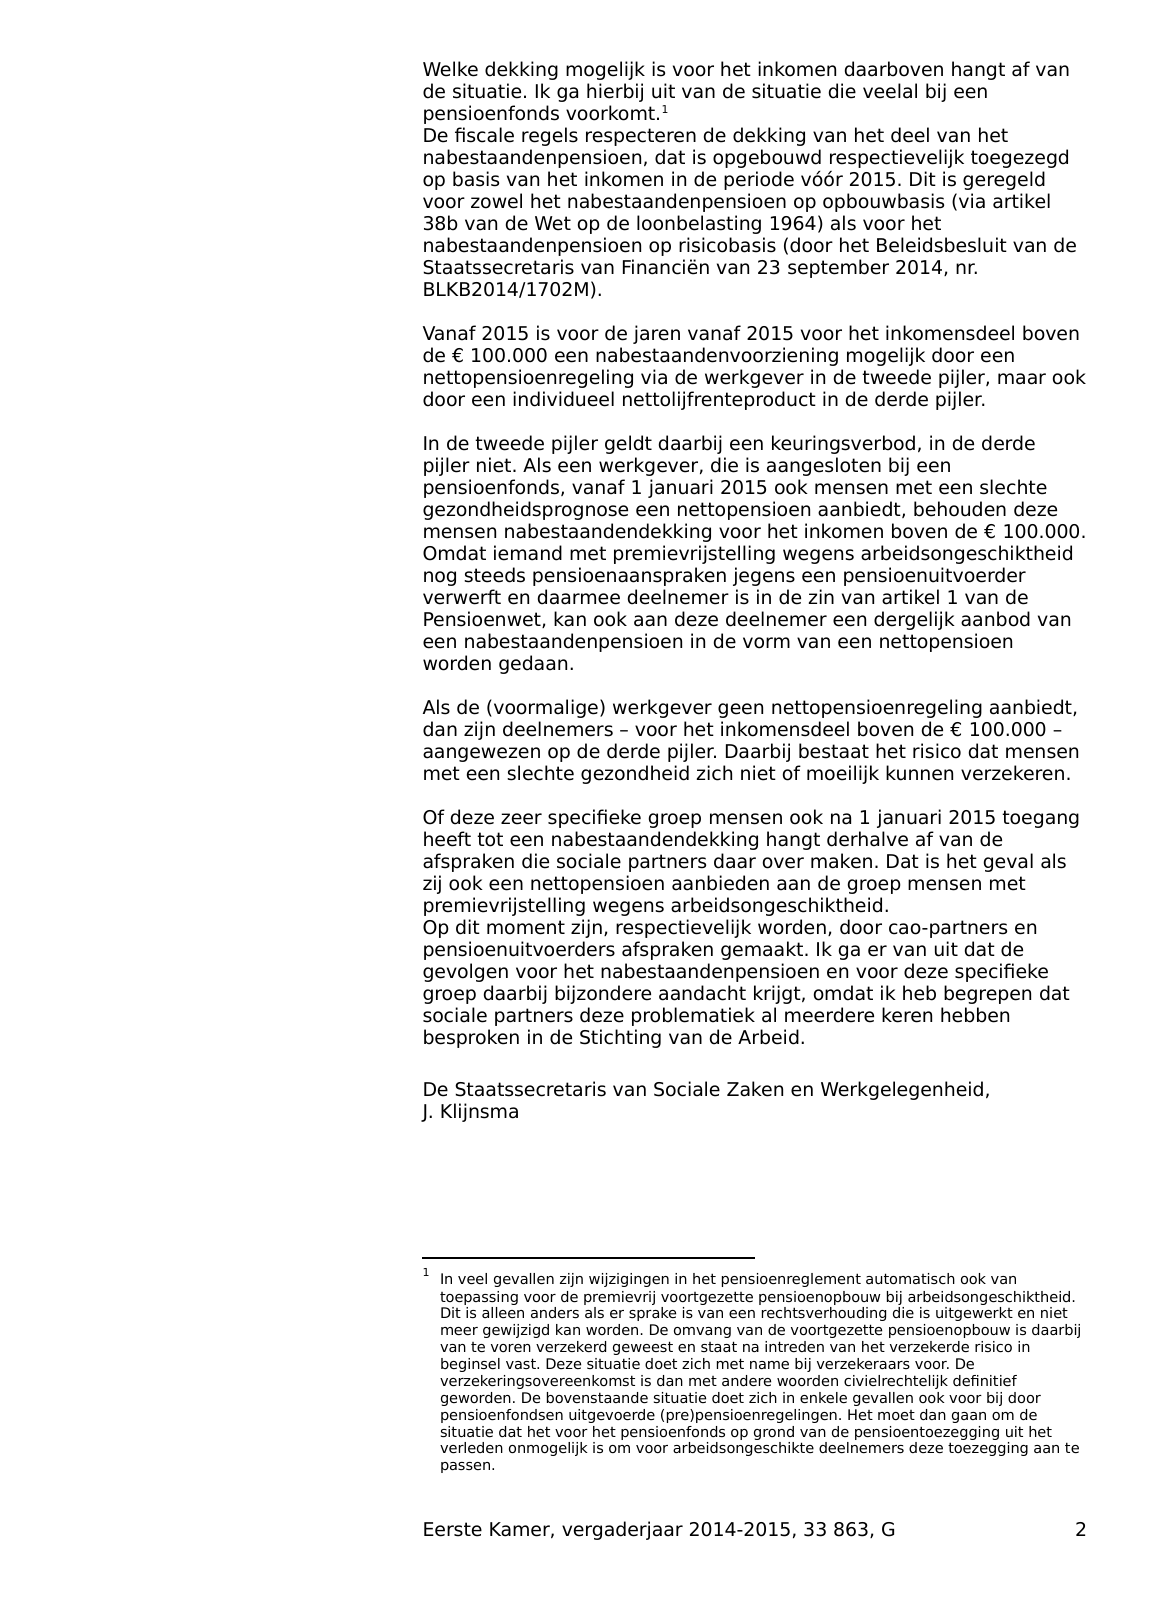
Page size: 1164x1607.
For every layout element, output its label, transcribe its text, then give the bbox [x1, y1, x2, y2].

text Op dit moment zijn, respectievelijk worden, door cao-partners en pensioenuitvoerders afspraken gemaakt. Ik ga er van uit dat de gevolgen voor het nabestaandenpensioen en voor deze specifieke groep daarbij bijzondere aandacht krijgt, omdat ik heb begrepen dat sociale partners deze problematiek al meerdere keren hebben besproken in de Stichting van de Arbeid. [422, 917, 1087, 1049]
text Vanaf 2015 is voor de jaren vanaf 2015 voor het inkomensdeel boven de € 100.000 een nabestaandenvoorziening mogelijk door een nettopensioenregeling via de werkgever in de tweede pijler, maar ook door een individueel nettolijfrenteproduct in de derde pijler. [422, 323, 1087, 411]
text In veel gevallen zijn wijzigingen in het pensioenreglement automatisch ook van toepassing voor de premievrij voortgezette pensioenopbouw bij arbeidsongeschiktheid. Dit is alleen anders als er sprake is van een rechtsverhouding die is uitgewerkt en niet meer gewijzigd kan worden. De omvang van de voortgezette pensioenopbouw is daarbij van te voren verzekerd geweest en staat na intreden van het verzekerde risico in beginsel vast. Deze situatie doet zich met name bij verzekeraars voor. De verzekeringsovereenkomst is dan met andere woorden civielrechtelijk definitief geworden. De bovenstaande situatie doet zich in enkele gevallen ook voor bij door pensioenfondsen uitgevoerde (pre)pensioenregelingen. Het moet dan gaan om de situatie dat het voor het pensioenfonds op grond van de pensioentoezegging uit het verleden onmogelijk is om voor arbeidsongeschikte deelnemers deze toezegging aan te passen. [422, 1267, 1087, 1474]
text De Staatssecretaris van Sociale Zaken en Werkgelegenheid, J. Klijnsma [422, 1079, 1087, 1123]
text Als de (voormalige) werkgever geen nettopensioenregeling aanbiedt, dan zijn deelnemers – voor het inkomensdeel boven de € 100.000 – aangewezen op de derde pijler. Daarbij bestaat het risico dat mensen met een slechte gezondheid zich niet of moeilijk kunnen verzekeren. [422, 697, 1087, 785]
text De fiscale regels respecteren de dekking van het deel van het nabestaandenpensioen, dat is opgebouwd respectievelijk toegezegd op basis van het inkomen in de periode vóór 2015. Dit is geregeld voor zowel het nabestaandenpensioen op opbouwbasis (via artikel 38b van de Wet op de loonbelasting 1964) als voor het nabestaandenpensioen op risicobasis (door het Beleidsbesluit van de Staatssecretaris van Financiën van 23 september 2014, nr. BLKB2014/1702M). [422, 125, 1087, 301]
text In de tweede pijler geldt daarbij een keuringsverbod, in de derde pijler niet. Als een werkgever, die is aangesloten bij een pensioenfonds, vanaf 1 januari 2015 ook mensen met een slechte gezondheidsprognose een nettopensioen aanbiedt, behouden deze mensen nabestaandendekking voor het inkomen boven de € 100.000. Omdat iemand met premievrijstelling wegens arbeidsongeschiktheid nog steeds pensioenaanspraken jegens een pensioenuitvoerder verwerft en daarmee deelnemer is in de zin van artikel 1 van de Pensioenwet, kan ook aan deze deelnemer een dergelijk aanbod van een nabestaandenpensioen in de vorm van een nettopensioen worden gedaan. [422, 433, 1087, 675]
text Welke dekking mogelijk is voor het inkomen daarboven hangt af van de situatie. Ik ga hierbij uit van de situatie die veelal bij een pensioenfonds voorkomt. [422, 59, 1087, 125]
text Of deze zeer specifieke groep mensen ook na 1 januari 2015 toegang heeft tot een nabestaandendekking hangt derhalve af van de afspraken die sociale partners daar over maken. Dat is het geval als zij ook een nettopensioen aanbieden aan de groep mensen met premievrijstelling wegens arbeidsongeschiktheid. [422, 807, 1087, 917]
